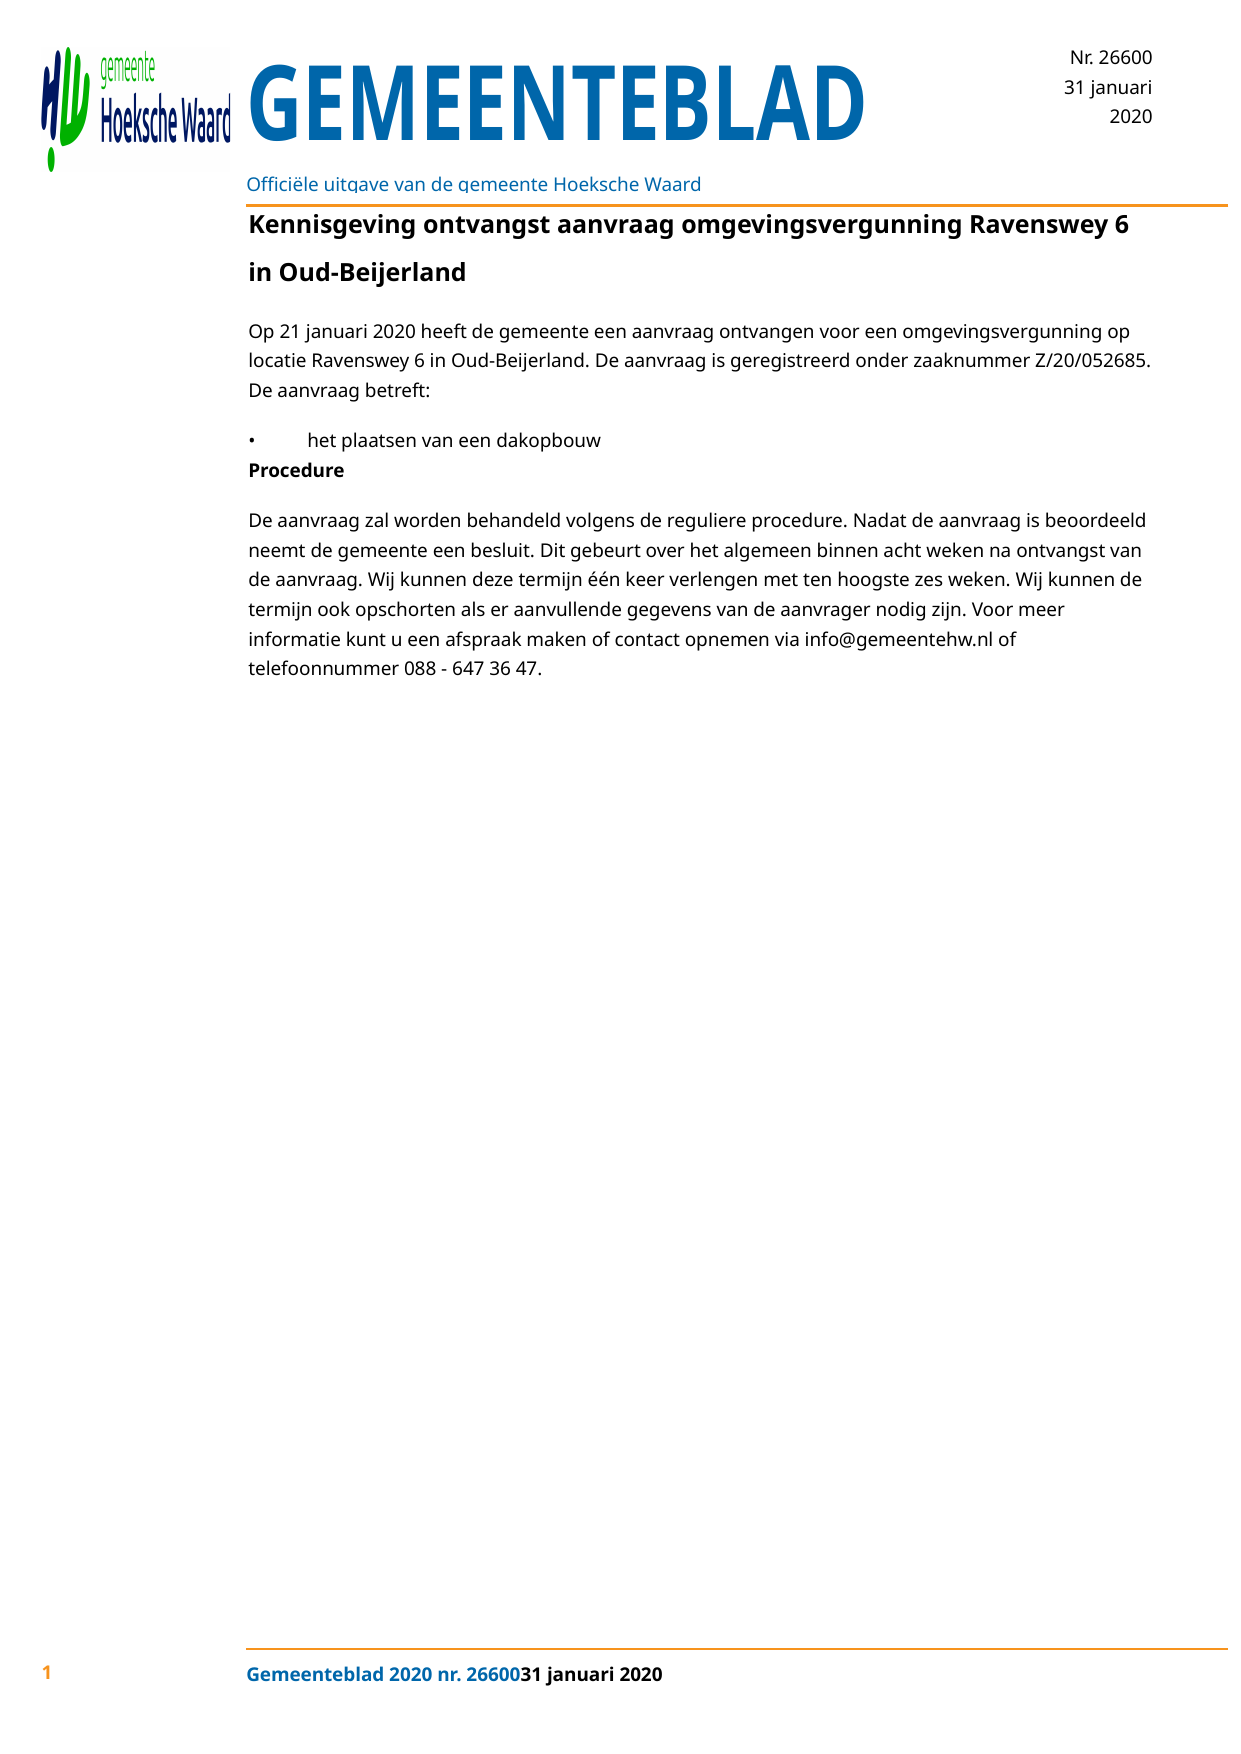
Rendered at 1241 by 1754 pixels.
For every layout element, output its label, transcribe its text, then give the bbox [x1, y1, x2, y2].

list het plaatsen van een dakopbouw [248, 427, 1152, 453]
text De aanvraag zal worden behandeld volgens de reguliere procedure. Nadat de aanvraag is beoordeeld neemt de gemeente een besluit. Dit gebeurt over het algemeen binnen acht weken na ontvangst van de aanvraag. Wij kunnen deze termijn één keer verlengen met ten hoogste zes weken. Wij kunnen de termijn ook opschorten als er aanvullende gegevens van de aanvrager nodig zijn. Voor meer informatie kunt u een afspraak maken of contact opnemen via info@gemeentehw.nl of telefoonnummer 088 - 647 36 47. [248, 507, 1152, 681]
picture [41, 47, 231, 172]
text Kennisgeving ontvangst aanvraag omgevingsvergunning Ravenswey 6 in Oud-Beijerland [248, 207, 1152, 288]
text Procedure [248, 457, 1152, 483]
text Op 21 januari 2020 heeft de gemeente een aanvraag ontvangen voor een omgevingsvergunning op locatie Ravenswey 6 in Oud-Beijerland. De aanvraag is geregistreerd onder zaaknummer Z/20/052685. De aanvraag betreft: [248, 318, 1152, 403]
